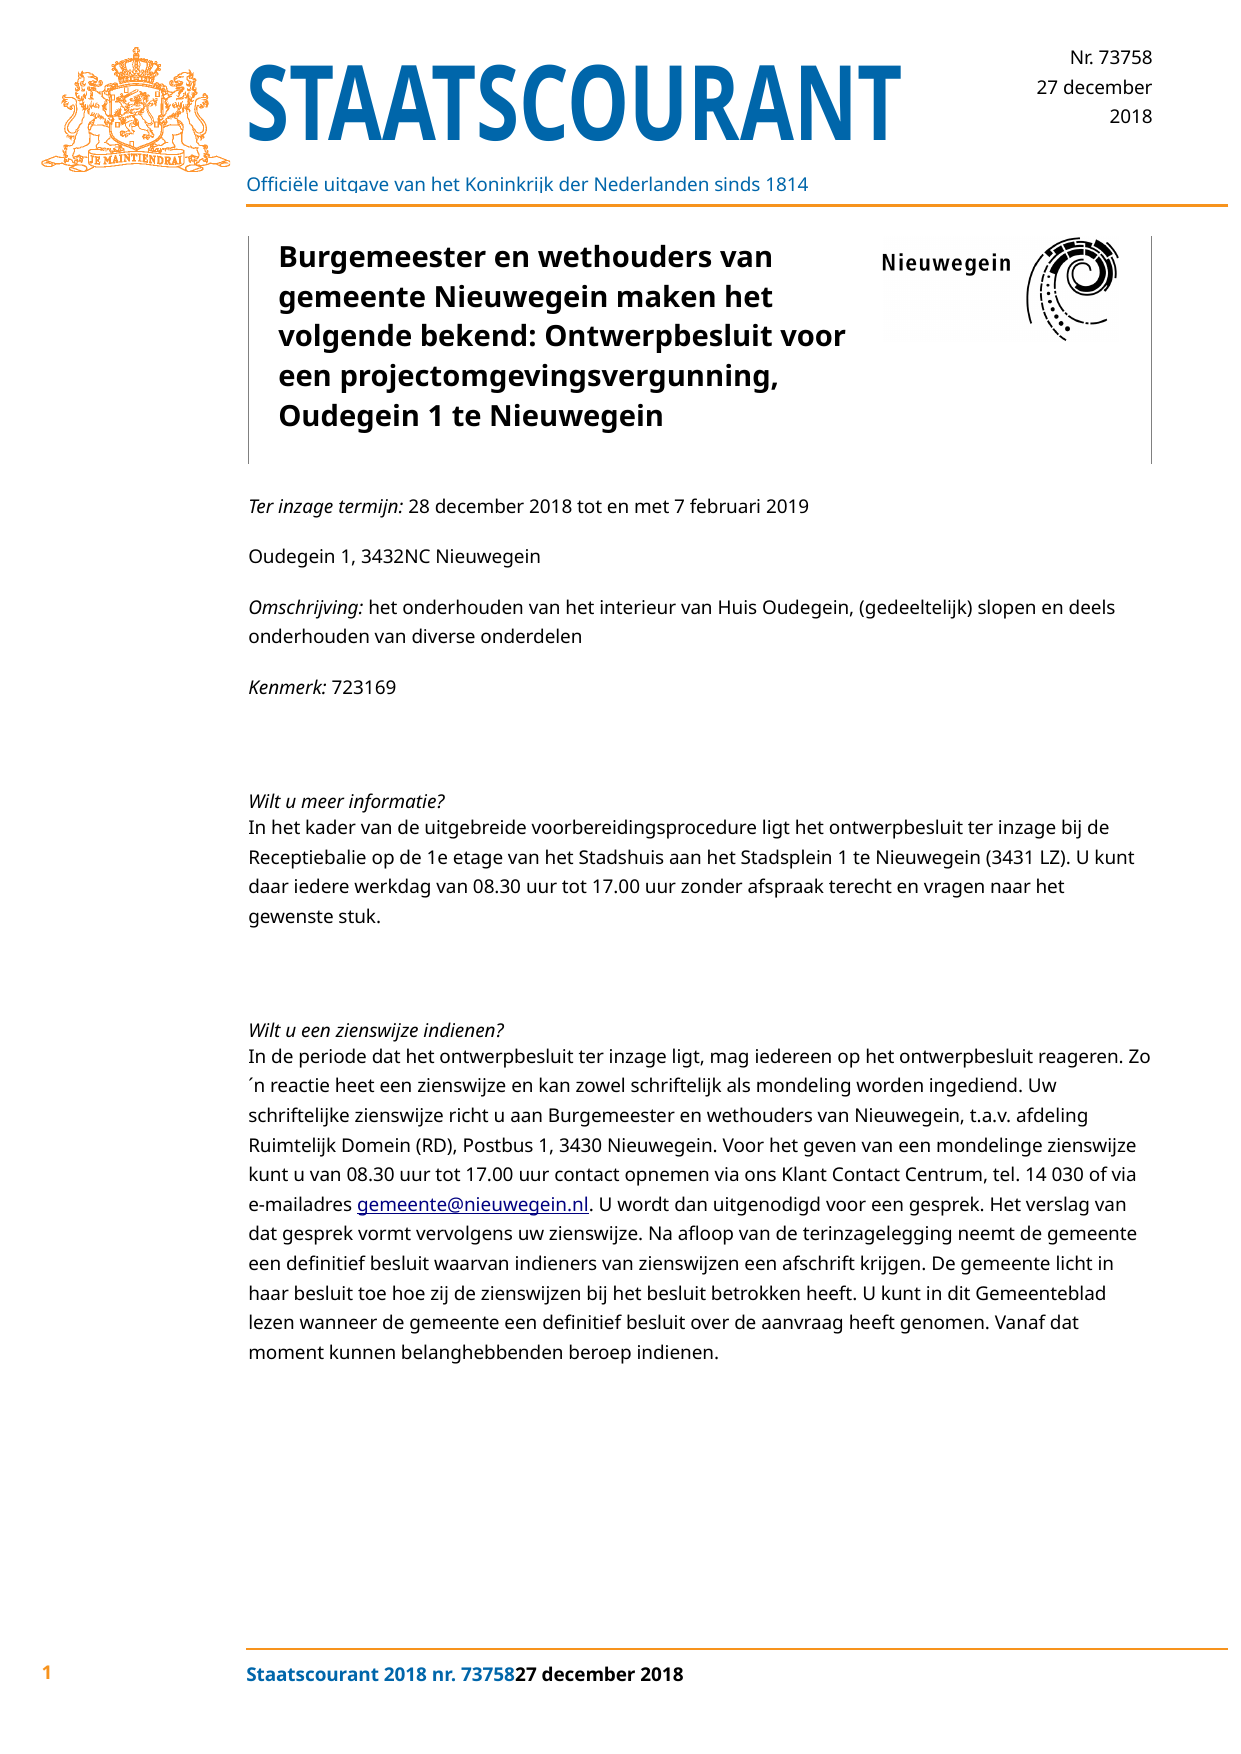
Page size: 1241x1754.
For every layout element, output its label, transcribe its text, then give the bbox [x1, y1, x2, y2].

text In het kader van de uitgebreide voorbereidingsprocedure ligt het ontwerpbesluit ter inzage bij de Receptiebalie op de 1e etage van het Stadshuis aan het Stadsplein 1 te Nieuwegein (3431 LZ). U kunt daar iedere werkdag van 08.30 uur tot 17.00 uur zonder afspraak terecht en vragen naar het gewenste stuk. [248, 814, 1152, 929]
text Wilt u meer informatie? [248, 788, 1152, 814]
picture [882, 236, 1119, 342]
text Ter inzage termijn: 28 december 2018 tot en met 7 februari 2019 [248, 493, 1152, 519]
text Oudegein 1, 3432NC Nieuwegein [248, 544, 1152, 569]
text Wilt u een zienswijze indienen? [248, 1017, 1152, 1043]
text Kenmerk: 723169 [248, 674, 1152, 700]
table_header Burgemeester en wethouders van gemeente Nieuwegein maken het volgende bekend: Ontwerpbesluit voor een projectomgevingsvergunning, Oudegein 1 te Nieuwegein [249, 236, 850, 464]
picture [41, 47, 231, 172]
text In de periode dat het ontwerpbesluit ter inzage ligt, mag iedereen op het ontwerpbesluit reageren. Zo´n reactie heet een zienswijze en kan zowel schriftelijk als mondeling worden ingediend. Uw schriftelijke zienswijze richt u aan Burgemeester en wethouders van Nieuwegein, t.a.v. afdeling Ruimtelijk Domein (RD), Postbus 1, 3430 Nieuwegein. Voor het geven van een mondelinge zienswijze kunt u van 08.30 uur tot 17.00 uur contact opnemen via ons Klant Contact Centrum, tel. 14 030 of via e-mailadres gemeente@nieuwegein.nl. U wordt dan uitgenodigd voor een gesprek. Het verslag van dat gesprek vormt vervolgens uw zienswijze. Na afloop van de terinzagelegging neemt de gemeente een definitief besluit waarvan indieners van zienswijzen een afschrift krijgen. De gemeente licht in haar besluit toe hoe zij de zienswijzen bij het besluit betrokken heeft. U kunt in dit Gemeenteblad lezen wanneer de gemeente een definitief besluit over de aanvraag heeft genomen. Vanaf dat moment kunnen belanghebbenden beroep indienen. [248, 1043, 1152, 1365]
table_header [850, 236, 1151, 464]
text Omschrijving: het onderhouden van het interieur van Huis Oudegein, (gedeeltelijk) slopen en deels onderhouden van diverse onderdelen [248, 594, 1152, 649]
